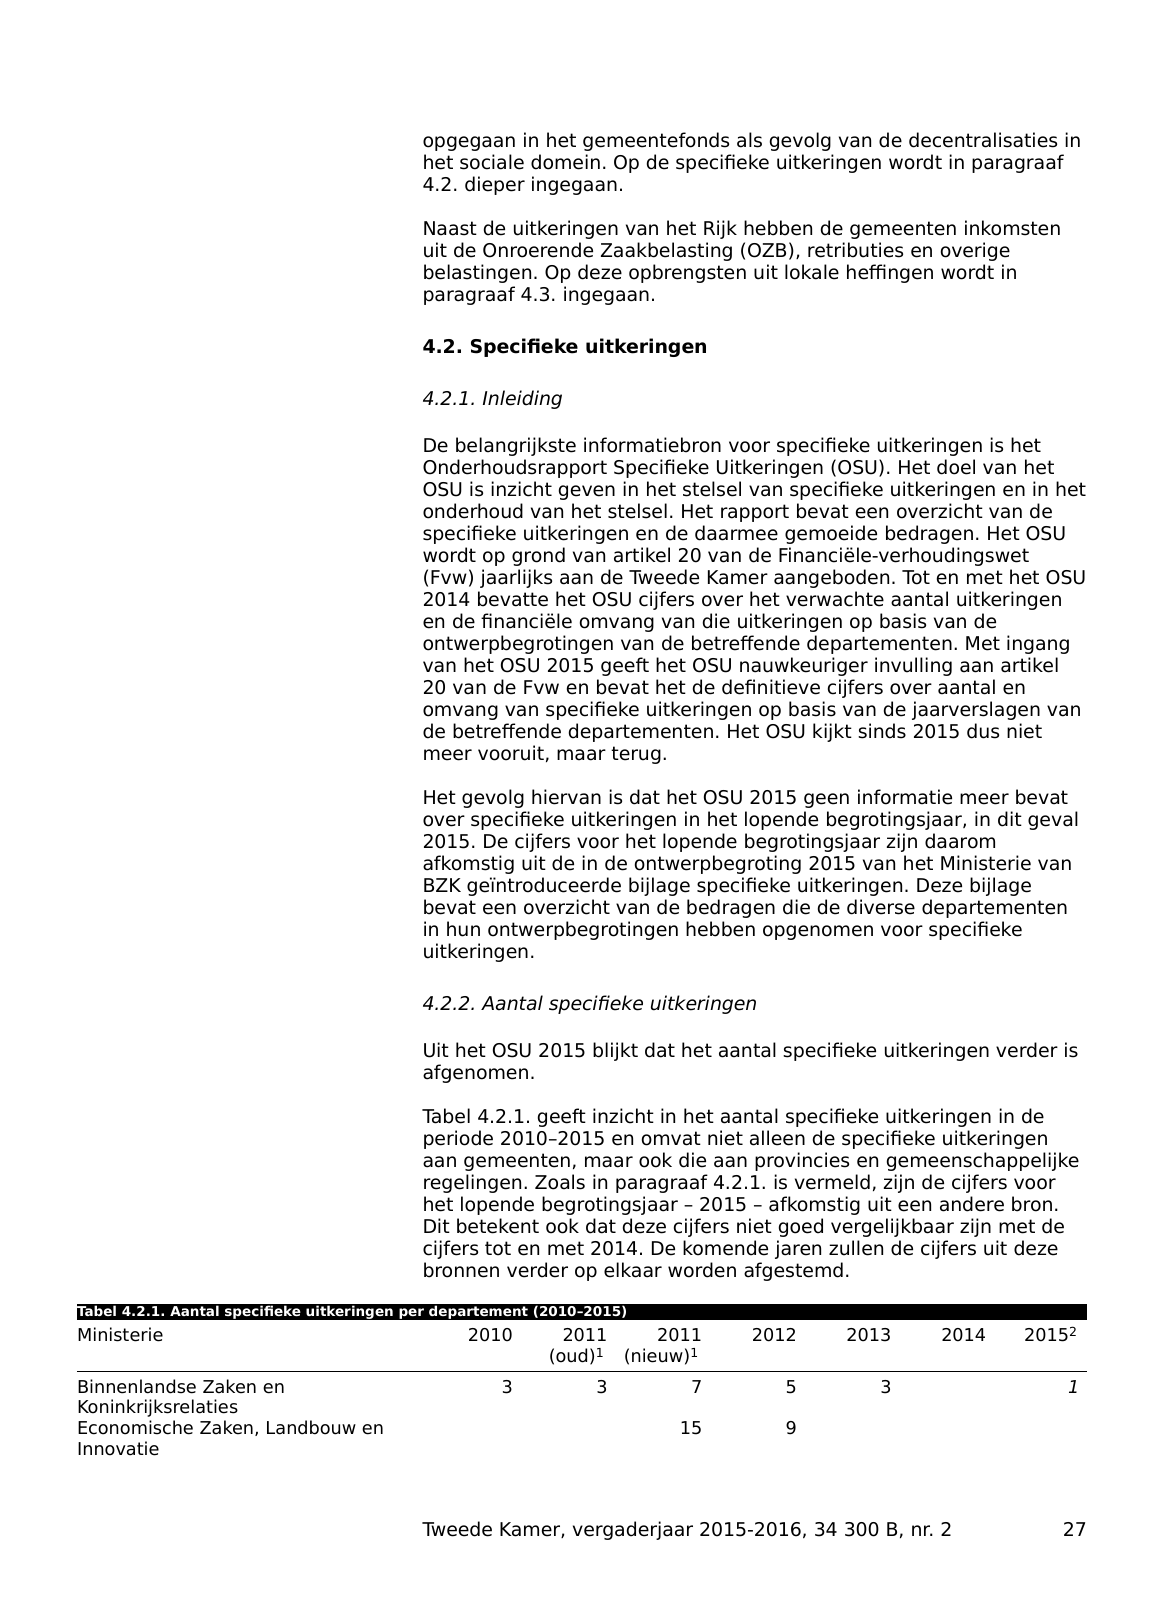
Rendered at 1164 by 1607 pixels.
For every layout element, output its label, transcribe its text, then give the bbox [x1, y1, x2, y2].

text Tabel 4.2.1. geeft inzicht in het aantal specifieke uitkeringen in de periode 2010–2015 en omvat niet alleen de specifieke uitkeringen aan gemeenten, maar ook die aan provincies en gemeenschappelijke regelingen. Zoals in paragraaf 4.2.1. is vermeld, zijn de cijfers voor het lopende begrotingsjaar – 2015 – afkomstig uit een andere bron. Dit betekent ook dat deze cijfers niet goed vergelijkbaar zijn met de cijfers tot en met 2014. De komende jaren zullen de cijfers uit deze bronnen verder op elkaar worden afgestemd. [422, 1106, 1087, 1282]
subtitle 4.2.2. Aantal specifieke uitkeringen [422, 993, 1087, 1014]
table_cell [519, 1418, 613, 1459]
table_cell 9 [708, 1418, 802, 1459]
text Uit het OSU 2015 blijkt dat het aantal specifieke uitkeringen verder is afgenomen. [422, 1039, 1087, 1083]
table_cell [897, 1372, 992, 1418]
text De belangrijkste informatiebron voor specifieke uitkeringen is het Onderhoudsrapport Specifieke Uitkeringen (OSU). Het doel van het OSU is inzicht geven in het stelsel van specifieke uitkeringen en in het onderhoud van het stelsel. Het rapport bevat een overzicht van de specifieke uitkeringen en de daarmee gemoeide bedragen. Het OSU wordt op grond van artikel 20 van de Financiële-verhoudingswet (Fvw) jaarlijks aan de Tweede Kamer aangeboden. Tot en met het OSU 2014 bevatte het OSU cijfers over het verwachte aantal uitkeringen en de financiële omvang van die uitkeringen op basis van de ontwerpbegrotingen van de betreffende departementen. Met ingang van het OSU 2015 geeft het OSU nauwkeuriger invulling aan artikel 20 van de Fvw en bevat het de definitieve cijfers over aantal en omvang van specifieke uitkeringen op basis van de jaarverslagen van de betreffende departementen. Het OSU kijkt sinds 2015 dus niet meer vooruit, maar terug. [422, 435, 1087, 764]
table_cell 15 [613, 1418, 708, 1459]
table_cell Ministerie [77, 1320, 424, 1371]
table_cell 2014 [897, 1320, 992, 1371]
table_cell 2012 [708, 1320, 802, 1371]
table_header Tabel 4.2.1. Aantal specifieke uitkeringen per departement (2010–2015) [77, 1304, 1087, 1319]
table_cell Economische Zaken, Landbouw en Innovatie [77, 1418, 424, 1459]
table_cell [897, 1418, 992, 1459]
table_cell 3 [519, 1372, 613, 1418]
subtitle 4.2.1. Inleiding [422, 388, 1087, 410]
text Het gevolg hiervan is dat het OSU 2015 geen informatie meer bevat over specifieke uitkeringen in het lopende begrotingsjaar, in dit geval 2015. De cijfers voor het lopende begrotingsjaar zijn daarom afkomstig uit de in de ontwerpbegroting 2015 van het Ministerie van BZK geïntroduceerde bijlage specifieke uitkeringen. Deze bijlage bevat een overzicht van de bedragen die de diverse departementen in hun ontwerpbegrotingen hebben opgenomen voor specifieke uitkeringen. [422, 787, 1087, 963]
table_cell 20152 [992, 1320, 1087, 1371]
subtitle 4.2. Specifieke uitkeringen [422, 336, 1087, 358]
table_cell 3 [803, 1372, 897, 1418]
table_cell 7 [613, 1372, 708, 1418]
table_cell [424, 1418, 518, 1459]
table_cell 1 [992, 1372, 1087, 1418]
table_cell 2013 [803, 1320, 897, 1371]
table_cell 2011 (nieuw)1 [613, 1320, 708, 1371]
table_cell Binnenlandse Zaken en Koninkrijksrelaties [77, 1372, 424, 1418]
table_cell 2011 (oud)1 [519, 1320, 613, 1371]
text opgegaan in het gemeentefonds als gevolg van de decentralisaties in het sociale domein. Op de specifieke uitkeringen wordt in paragraaf 4.2. dieper ingegaan. [422, 130, 1087, 196]
table_cell 5 [708, 1372, 802, 1418]
text Naast de uitkeringen van het Rijk hebben de gemeenten inkomsten uit de Onroerende Zaakbelasting (OZB), retributies en overige belastingen. Op deze opbrengsten uit lokale heffingen wordt in paragraaf 4.3. ingegaan. [422, 218, 1087, 306]
table_cell [803, 1418, 897, 1459]
table_cell [992, 1418, 1087, 1459]
table_cell 3 [424, 1372, 518, 1418]
table_cell 2010 [424, 1320, 518, 1371]
